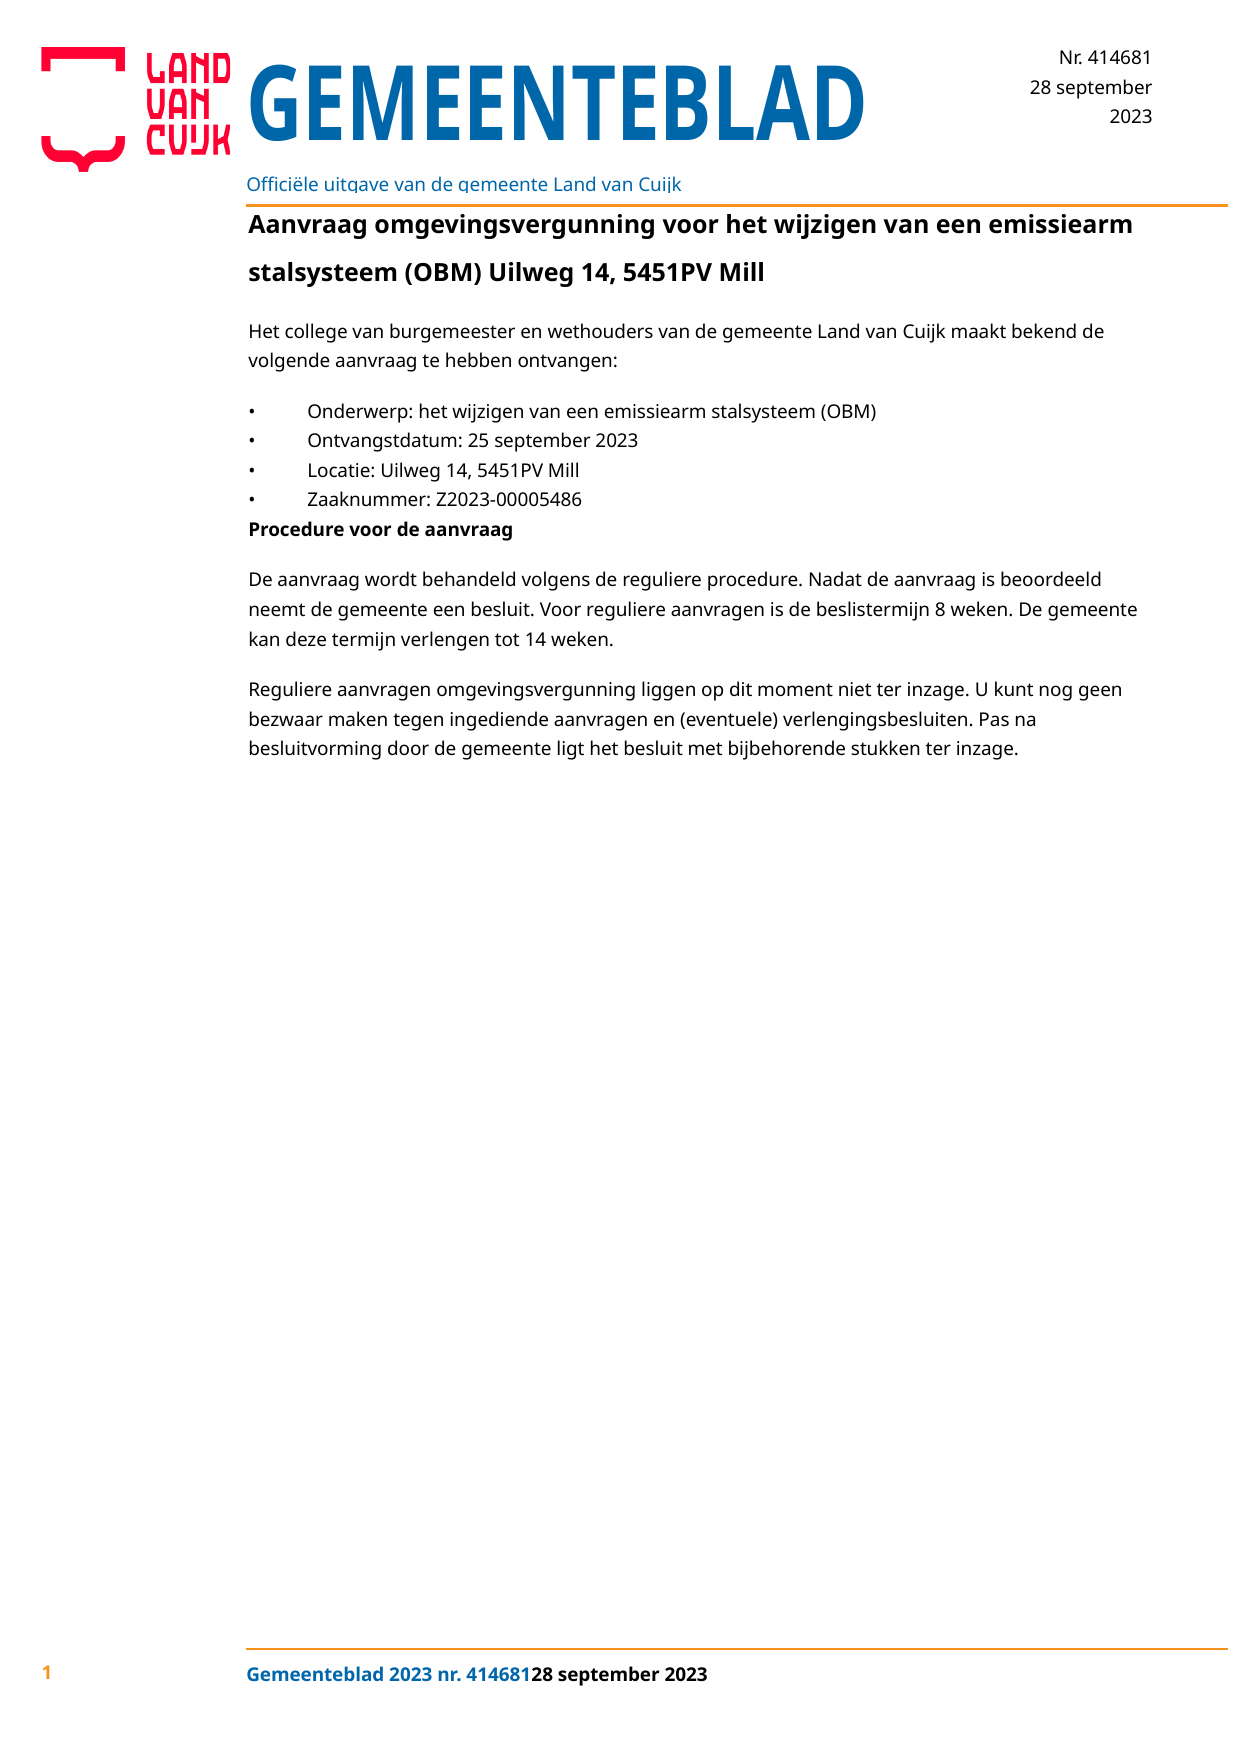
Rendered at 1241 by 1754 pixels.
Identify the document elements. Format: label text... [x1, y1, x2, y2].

text De aanvraag wordt behandeld volgens de reguliere procedure. Nadat de aanvraag is beoordeeld neemt de gemeente een besluit. Voor reguliere aanvragen is de beslistermijn 8 weken. De gemeente kan deze termijn verlengen tot 14 weken. [248, 567, 1152, 652]
picture [41, 47, 231, 172]
list Ontvangstdatum: 25 september 2023 [248, 427, 1152, 453]
list Zaaknummer: Z2023-00005486 [248, 487, 1152, 512]
list Onderwerp: het wijzigen van een emissiearm stalsysteem (OBM) [248, 398, 1152, 424]
list Locatie: Uilweg 14, 5451PV Mill [248, 457, 1152, 483]
text Het college van burgemeester en wethouders van de gemeente Land van Cuijk maakt bekend de volgende aanvraag te hebben ontvangen: [248, 318, 1152, 373]
text Procedure voor de aanvraag [248, 516, 1152, 542]
text Reguliere aanvragen omgevingsvergunning liggen op dit moment niet ter inzage. U kunt nog geen bezwaar maken tegen ingediende aanvragen en (eventuele) verlengingsbesluiten. Pas na besluitvorming door de gemeente ligt het besluit met bijbehorende stukken ter inzage. [248, 676, 1152, 761]
text Aanvraag omgevingsvergunning voor het wijzigen van een emissiearm stalsysteem (OBM) Uilweg 14, 5451PV Mill [248, 207, 1152, 288]
